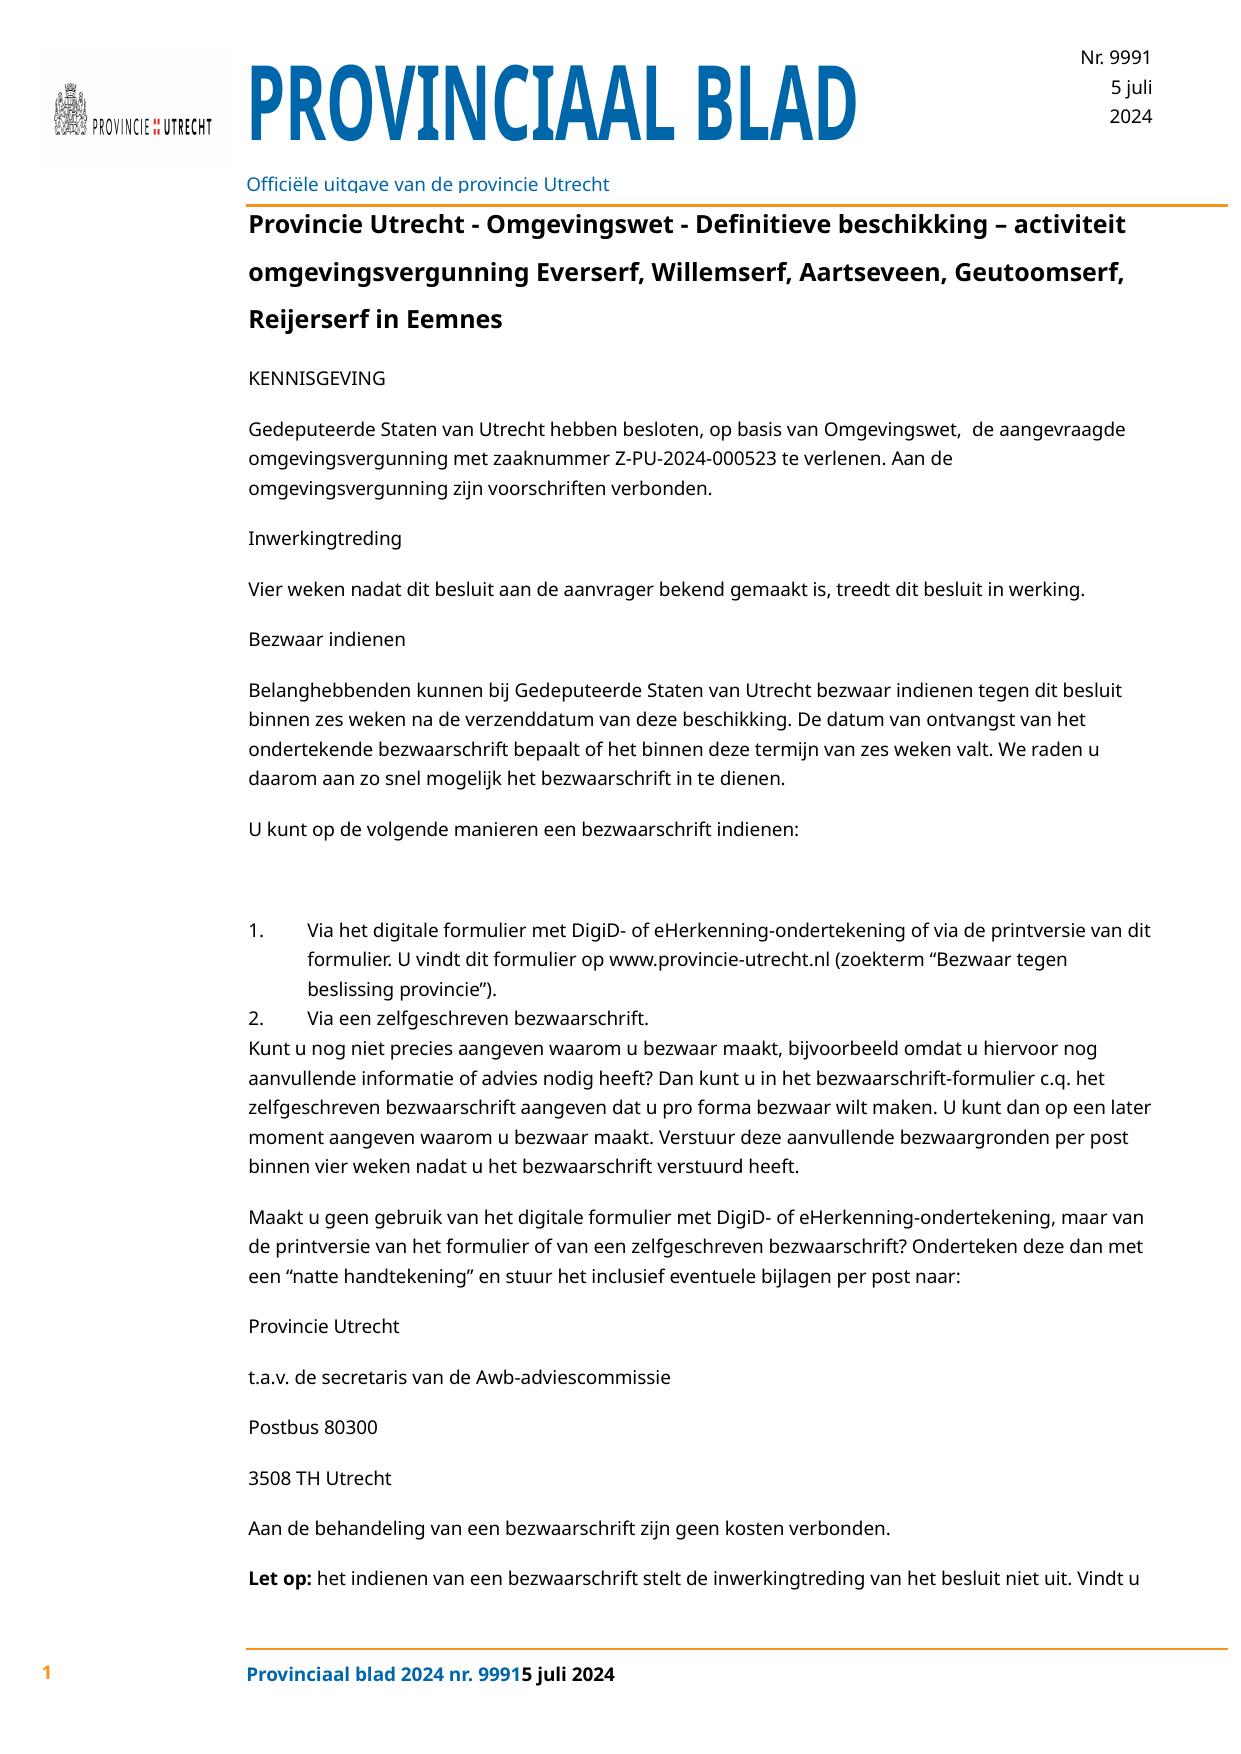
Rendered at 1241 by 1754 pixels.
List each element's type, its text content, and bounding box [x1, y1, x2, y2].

list Via het digitale formulier met DigiD- of eHerkenning-ondertekening of via de printversie van dit formulier. U vindt dit formulier op www.provincie-utrecht.nl (zoekterm “Bezwaar tegen beslissing provincie”). [248, 917, 1152, 1002]
picture [41, 47, 231, 172]
text U kunt op de volgende manieren een bezwaarschrift indienen: [248, 816, 1152, 842]
text Bezwaar indienen [248, 626, 1152, 652]
text t.a.v. de secretaris van de Awb-adviescommissie [248, 1364, 1152, 1389]
text KENNISGEVING [248, 366, 1152, 391]
text 3508 TH Utrecht [248, 1465, 1152, 1490]
text Vier weken nadat dit besluit aan de aanvrager bekend gemaakt is, treedt dit besluit in werking. [248, 576, 1152, 602]
text Provincie Utrecht - Omgevingswet - Definitieve beschikking – activiteit omgevingsvergunning Everserf, Willemserf, Aartseveen, Geutoomserf, Reijerserf in Eemnes [248, 207, 1152, 336]
text Kunt u nog niet precies aangeven waarom u bezwaar maakt, bijvoorbeeld omdat u hiervoor nog aanvullende informatie of advies nodig heeft? Dan kunt u in het bezwaarschrift-formulier c.q. het zelfgeschreven bezwaarschrift aangeven dat u pro forma bezwaar wilt maken. U kunt dan op een later moment aangeven waarom u bezwaar maakt. Verstuur deze aanvullende bezwaargronden per post binnen vier weken nadat u het bezwaarschrift verstuurd heeft. [248, 1035, 1152, 1179]
text Postbus 80300 [248, 1414, 1152, 1440]
text Belanghebbenden kunnen bij Gedeputeerde Staten van Utrecht bezwaar indienen tegen dit besluit binnen zes weken na de verzenddatum van deze beschikking. De datum van ontvangst van het ondertekende bezwaarschrift bepaalt of het binnen deze termijn van zes weken valt. We raden u daarom aan zo snel mogelijk het bezwaarschrift in te dienen. [248, 677, 1152, 791]
text Maakt u geen gebruik van het digitale formulier met DigiD- of eHerkenning-ondertekening, maar van de printversie van het formulier of van een zelfgeschreven bezwaarschrift? Onderteken deze dan met een “natte handtekening” en stuur het inclusief eventuele bijlagen per post naar: [248, 1204, 1152, 1289]
list Via een zelfgeschreven bezwaarschrift. [248, 1006, 1152, 1031]
text Inwerkingtreding [248, 526, 1152, 551]
text Provincie Utrecht [248, 1313, 1152, 1339]
text Aan de behandeling van een bezwaarschrift zijn geen kosten verbonden. [248, 1515, 1152, 1541]
text Let op: het indienen van een bezwaarschrift stelt de inwerkingtreding van het besluit niet uit. Vindt u [248, 1566, 1152, 1591]
text Gedeputeerde Staten van Utrecht hebben besloten, op basis van Omgevingswet, de aangevraagde omgevingsvergunning met zaaknummer Z-PU-2024-000523 te verlenen. Aan de omgevingsvergunning zijn voorschriften verbonden. [248, 416, 1152, 501]
